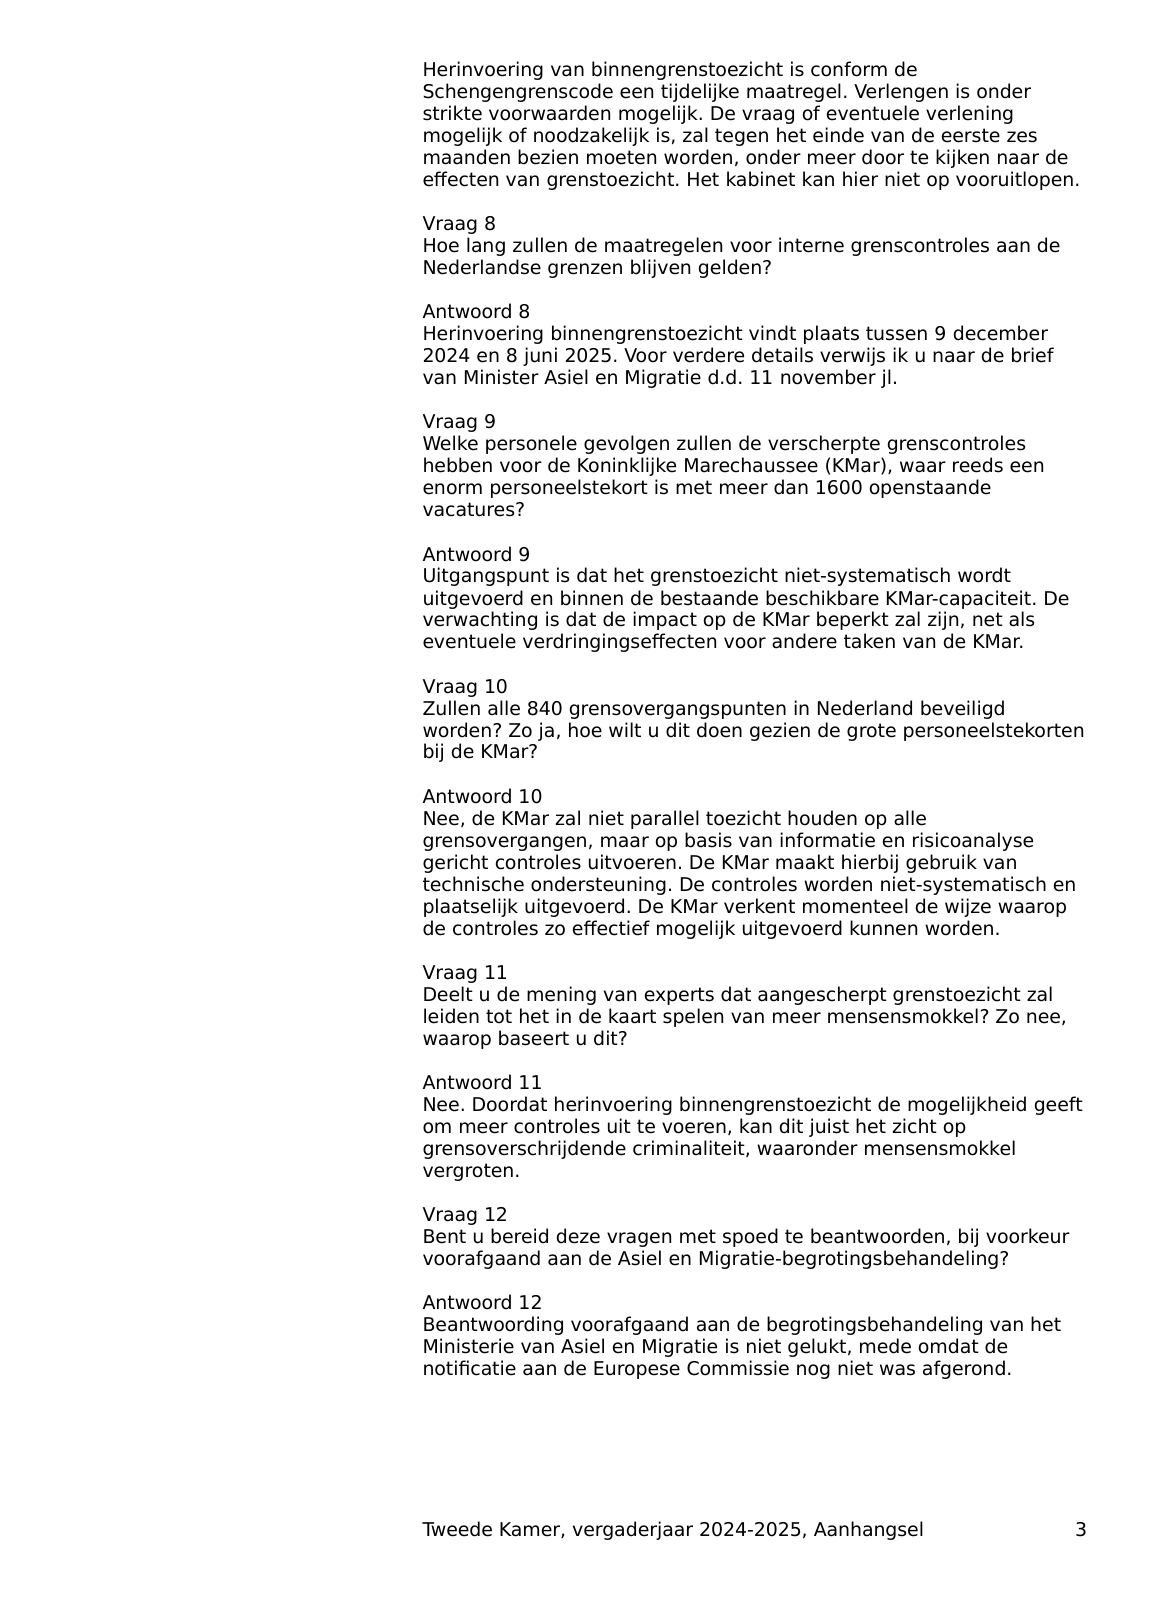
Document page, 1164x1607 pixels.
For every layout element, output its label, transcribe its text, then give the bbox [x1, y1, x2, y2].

text Vraag 11 [422, 962, 1087, 984]
text Uitgangspunt is dat het grenstoezicht niet-systematisch wordt uitgevoerd en binnen de bestaande beschikbare KMar-capaciteit. De verwachting is dat de impact op de KMar beperkt zal zijn, net als eventuele verdringingseffecten voor andere taken van de KMar. [422, 565, 1087, 653]
text Vraag 10 [422, 676, 1087, 697]
text Antwoord 9 [422, 543, 1087, 565]
text Hoe lang zullen de maatregelen voor interne grenscontroles aan de Nederlandse grenzen blijven gelden? [422, 235, 1087, 279]
text Zullen alle 840 grensovergangspunten in Nederland beveiligd worden? Zo ja, hoe wilt u dit doen gezien de grote personeelstekorten bij de KMar? [422, 697, 1087, 763]
text Welke personele gevolgen zullen de verscherpte grenscontroles hebben voor de Koninklijke Marechaussee (KMar), waar reeds een enorm personeelstekort is met meer dan 1600 openstaande vacatures? [422, 433, 1087, 521]
text Deelt u de mening van experts dat aangescherpt grenstoezicht zal leiden tot het in de kaart spelen van meer mensensmokkel? Zo nee, waarop baseert u dit? [422, 984, 1087, 1049]
text Vraag 9 [422, 411, 1087, 433]
text Herinvoering van binnengrenstoezicht is conform de Schengengrenscode een tijdelijke maatregel. Verlengen is onder strikte voorwaarden mogelijk. De vraag of eventuele verlening mogelijk of noodzakelijk is, zal tegen het einde van de eerste zes maanden bezien moeten worden, onder meer door te kijken naar de effecten van grenstoezicht. Het kabinet kan hier niet op vooruitlopen. [422, 59, 1087, 191]
text Vraag 12 [422, 1204, 1087, 1226]
text Antwoord 10 [422, 786, 1087, 808]
text Herinvoering binnengrenstoezicht vindt plaats tussen 9 december 2024 en 8 juni 2025. Voor verdere details verwijs ik u naar de brief van Minister Asiel en Migratie d.d. 11 november jl. [422, 323, 1087, 389]
text Vraag 8 [422, 213, 1087, 235]
text Beantwoording voorafgaand aan de begrotingsbehandeling van het Ministerie van Asiel en Migratie is niet gelukt, mede omdat de notificatie aan de Europese Commissie nog niet was afgerond. [422, 1314, 1087, 1380]
text Antwoord 11 [422, 1072, 1087, 1094]
text Antwoord 12 [422, 1292, 1087, 1314]
text Bent u bereid deze vragen met spoed te beantwoorden, bij voorkeur voorafgaand aan de Asiel en Migratie-begrotingsbehandeling? [422, 1226, 1087, 1270]
text Nee, de KMar zal niet parallel toezicht houden op alle grensovergangen, maar op basis van informatie en risicoanalyse gericht controles uitvoeren. De KMar maakt hierbij gebruik van technische ondersteuning. De controles worden niet-systematisch en plaatselijk uitgevoerd. De KMar verkent momenteel de wijze waarop de controles zo effectief mogelijk uitgevoerd kunnen worden. [422, 808, 1087, 939]
text Nee. Doordat herinvoering binnengrenstoezicht de mogelijkheid geeft om meer controles uit te voeren, kan dit juist het zicht op grensoverschrijdende criminaliteit, waaronder mensensmokkel vergroten. [422, 1094, 1087, 1182]
text Antwoord 8 [422, 301, 1087, 323]
